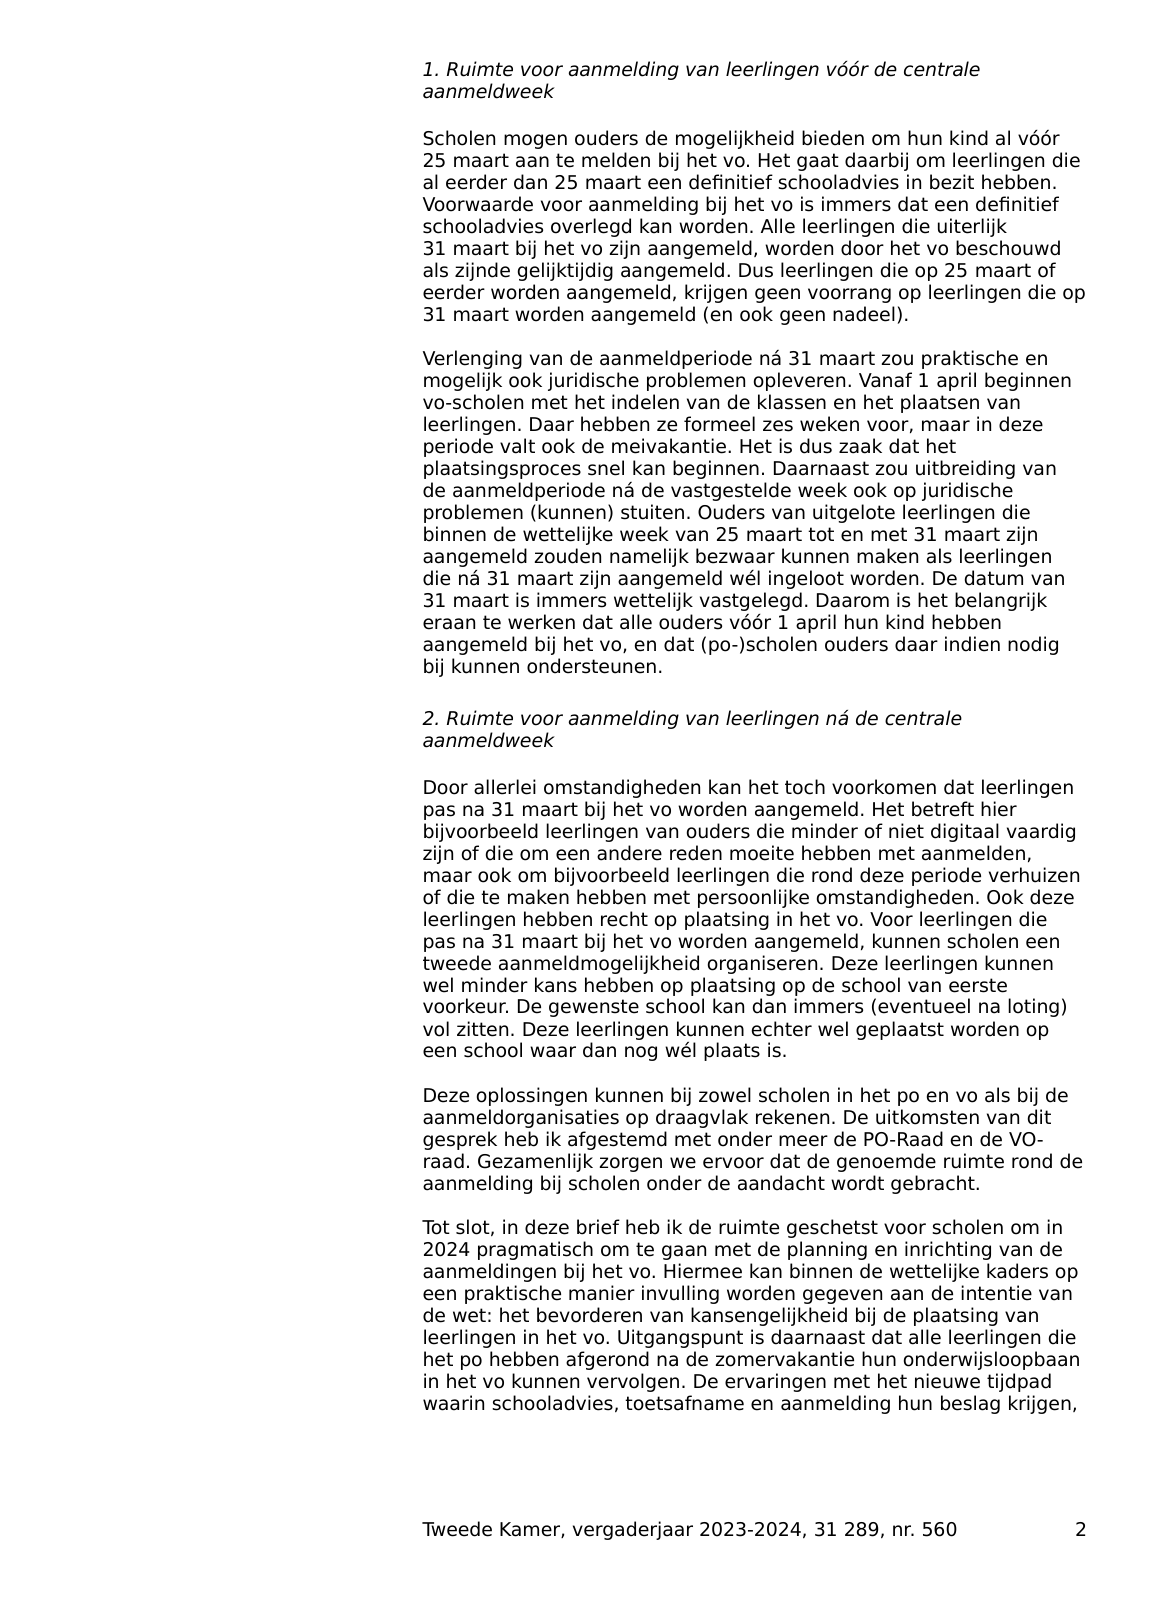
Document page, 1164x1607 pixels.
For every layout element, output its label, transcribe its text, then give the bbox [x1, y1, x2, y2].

text Deze oplossingen kunnen bij zowel scholen in het po en vo als bij de aanmeldorganisaties op draagvlak rekenen. De uitkomsten van dit gesprek heb ik afgestemd met onder meer de PO-Raad en de VO-raad. Gezamenlijk zorgen we ervoor dat de genoemde ruimte rond de aanmelding bij scholen onder de aandacht wordt gebracht. [422, 1084, 1087, 1194]
text Door allerlei omstandigheden kan het toch voorkomen dat leerlingen pas na 31 maart bij het vo worden aangemeld. Het betreft hier bijvoorbeeld leerlingen van ouders die minder of niet digitaal vaardig zijn of die om een andere reden moeite hebben met aanmelden, maar ook om bijvoorbeeld leerlingen die rond deze periode verhuizen of die te maken hebben met persoonlijke omstandigheden. Ook deze leerlingen hebben recht op plaatsing in het vo. Voor leerlingen die pas na 31 maart bij het vo worden aangemeld, kunnen scholen een tweede aanmeldmogelijkheid organiseren. Deze leerlingen kunnen wel minder kans hebben op plaatsing op de school van eerste voorkeur. De gewenste school kan dan immers (eventueel na loting) vol zitten. Deze leerlingen kunnen echter wel geplaatst worden op een school waar dan nog wél plaats is. [422, 777, 1087, 1062]
text Tot slot, in deze brief heb ik de ruimte geschetst voor scholen om in 2024 pragmatisch om te gaan met de planning en inrichting van de aanmeldingen bij het vo. Hiermee kan binnen de wettelijke kaders op een praktische manier invulling worden gegeven aan de intentie van de wet: het bevorderen van kansengelijkheid bij de plaatsing van leerlingen in het vo. Uitgangspunt is daarnaast dat alle leerlingen die het po hebben afgerond na de zomervakantie hun onderwijsloopbaan in het vo kunnen vervolgen. De ervaringen met het nieuwe tijdpad waarin schooladvies, toetsafname en aanmelding hun beslag krijgen, [422, 1217, 1087, 1414]
subtitle 1. Ruimte voor aanmelding van leerlingen vóór de centrale aanmeldweek [422, 59, 1087, 103]
subtitle 2. Ruimte voor aanmelding van leerlingen ná de centrale aanmeldweek [422, 708, 1087, 752]
text Scholen mogen ouders de mogelijkheid bieden om hun kind al vóór 25 maart aan te melden bij het vo. Het gaat daarbij om leerlingen die al eerder dan 25 maart een definitief schooladvies in bezit hebben. Voorwaarde voor aanmelding bij het vo is immers dat een definitief schooladvies overlegd kan worden. Alle leerlingen die uiterlijk 31 maart bij het vo zijn aangemeld, worden door het vo beschouwd als zijnde gelijktijdig aangemeld. Dus leerlingen die op 25 maart of eerder worden aangemeld, krijgen geen voorrang op leerlingen die op 31 maart worden aangemeld (en ook geen nadeel). [422, 128, 1087, 326]
text Verlenging van de aanmeldperiode ná 31 maart zou praktische en mogelijk ook juridische problemen opleveren. Vanaf 1 april beginnen vo-scholen met het indelen van de klassen en het plaatsen van leerlingen. Daar hebben ze formeel zes weken voor, maar in deze periode valt ook de meivakantie. Het is dus zaak dat het plaatsingsproces snel kan beginnen. Daarnaast zou uitbreiding van de aanmeldperiode ná de vastgestelde week ook op juridische problemen (kunnen) stuiten. Ouders van uitgelote leerlingen die binnen de wettelijke week van 25 maart tot en met 31 maart zijn aangemeld zouden namelijk bezwaar kunnen maken als leerlingen die ná 31 maart zijn aangemeld wél ingeloot worden. De datum van 31 maart is immers wettelijk vastgelegd. Daarom is het belangrijk eraan te werken dat alle ouders vóór 1 april hun kind hebben aangemeld bij het vo, en dat (po-)scholen ouders daar indien nodig bij kunnen ondersteunen. [422, 348, 1087, 678]
